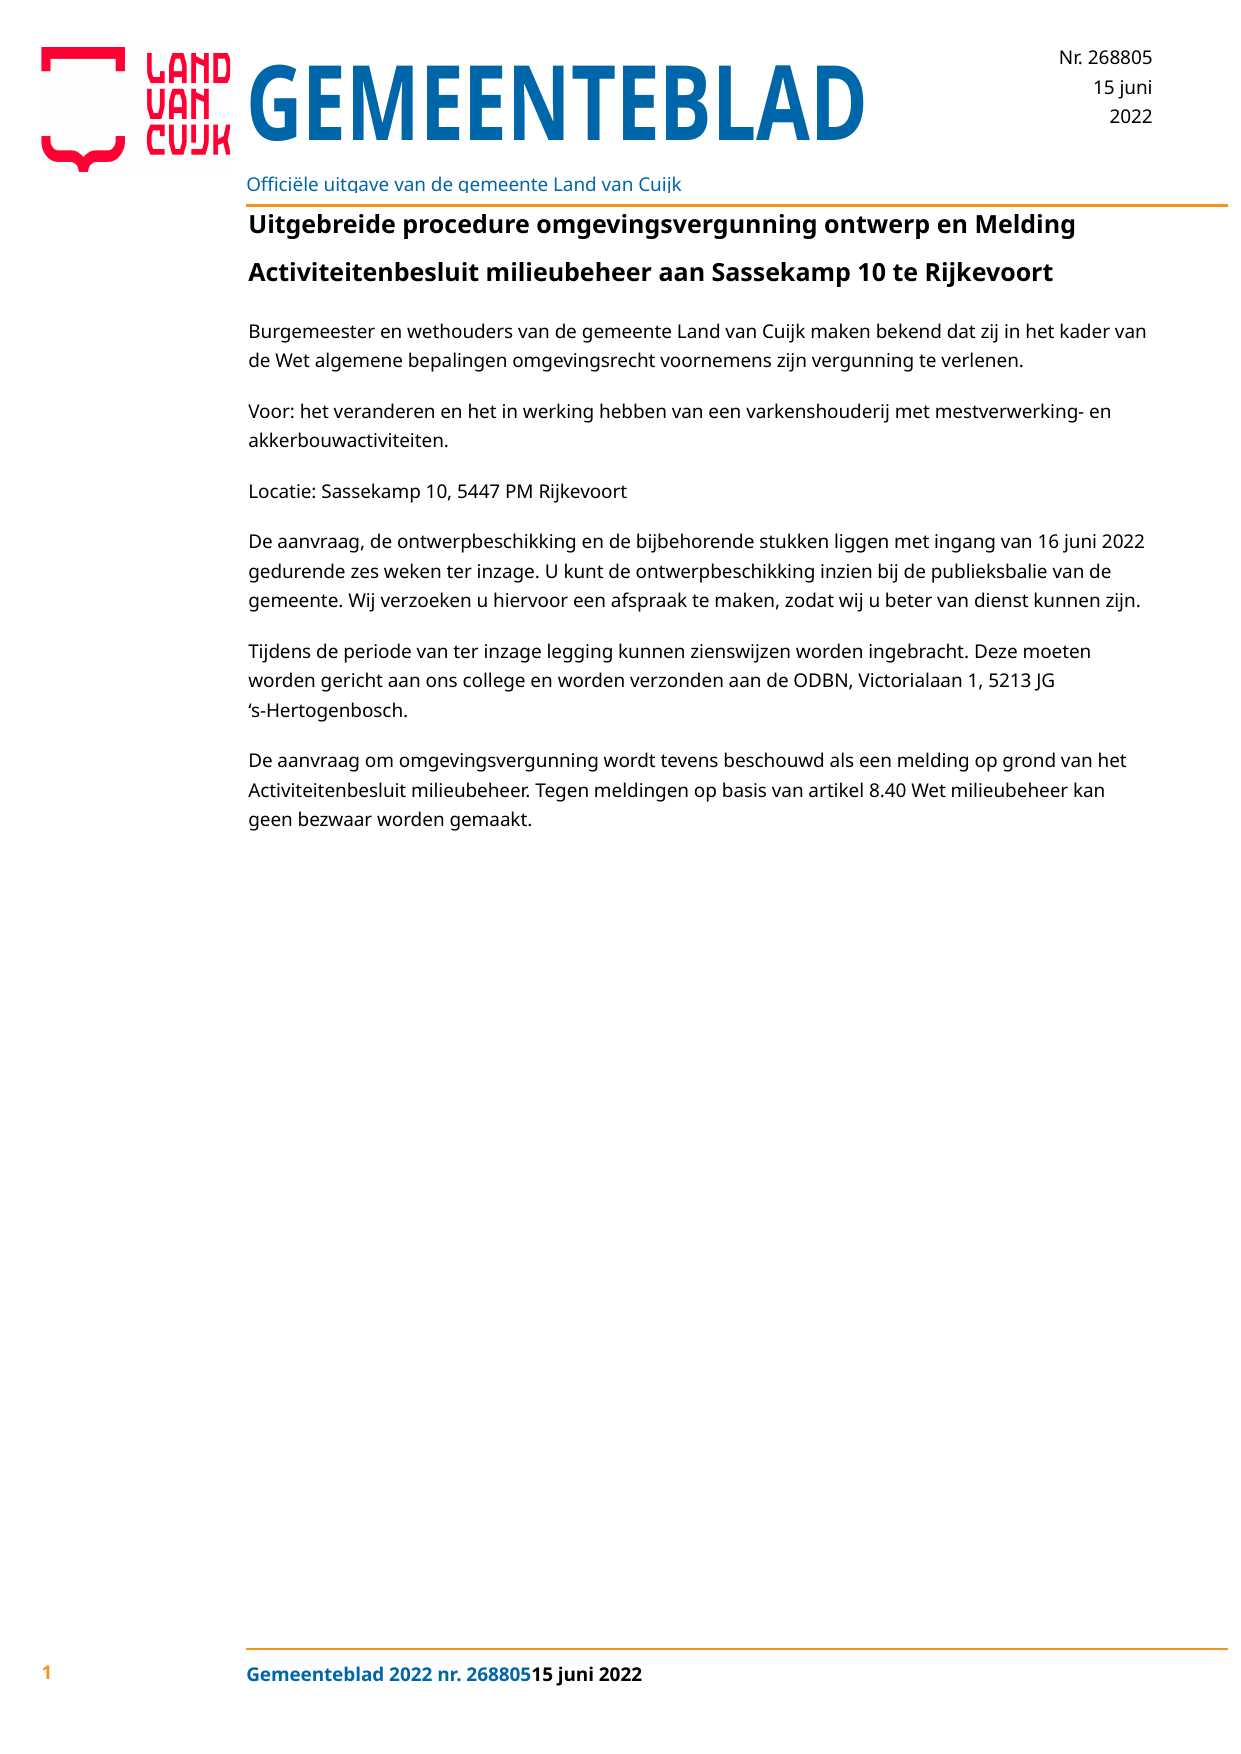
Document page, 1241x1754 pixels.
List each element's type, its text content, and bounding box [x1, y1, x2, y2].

text Locatie: Sassekamp 10, 5447 PM Rijkevoort [248, 478, 1152, 504]
picture [41, 47, 231, 172]
text Burgemeester en wethouders van de gemeente Land van Cuijk maken bekend dat zij in het kader van de Wet algemene bepalingen omgevingsrecht voornemens zijn vergunning te verlenen. [248, 318, 1152, 373]
text Uitgebreide procedure omgevingsvergunning ontwerp en Melding Activiteitenbesluit milieubeheer aan Sassekamp 10 te Rijkevoort [248, 207, 1152, 288]
text Tijdens de periode van ter inzage legging kunnen zienswijzen worden ingebracht. Deze moeten worden gericht aan ons college en worden verzonden aan de ODBN, Victorialaan 1, 5213 JG ‘s‑Hertogenbosch. [248, 638, 1152, 723]
text Voor: het veranderen en het in werking hebben van een varkenshouderij met mestverwerking- en akkerbouwactiviteiten. [248, 398, 1152, 453]
text De aanvraag om omgevingsvergunning wordt tevens beschouwd als een melding op grond van het Activiteitenbesluit milieubeheer. Tegen meldingen op basis van artikel 8.40 Wet milieubeheer kan geen bezwaar worden gemaakt. [248, 747, 1152, 832]
text De aanvraag, de ontwerpbeschikking en de bijbehorende stukken liggen met ingang van 16 juni 2022 gedurende zes weken ter inzage. U kunt de ontwerpbeschikking inzien bij de publieksbalie van de gemeente. Wij verzoeken u hiervoor een afspraak te maken, zodat wij u beter van dienst kunnen zijn. [248, 528, 1152, 613]
